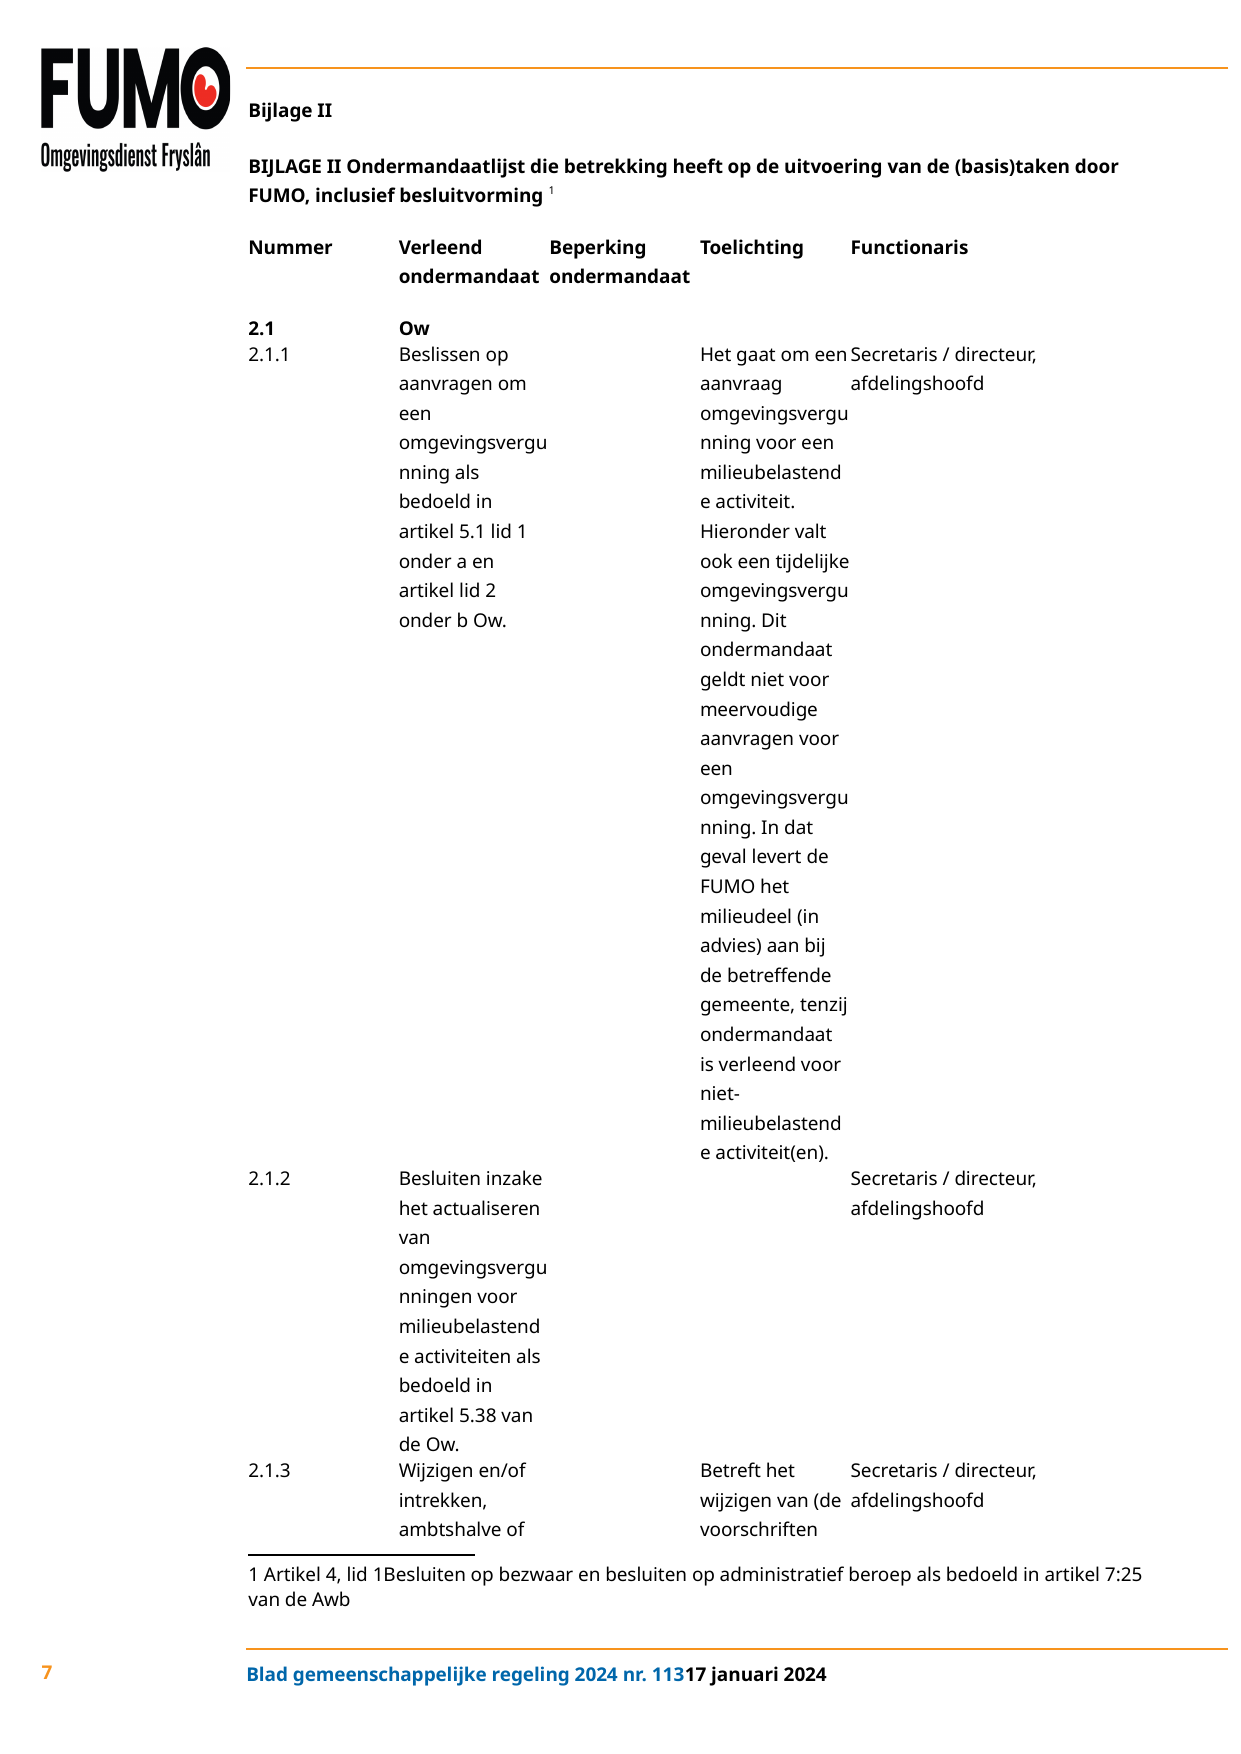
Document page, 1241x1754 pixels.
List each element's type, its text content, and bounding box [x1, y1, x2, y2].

table_cell 2.1.1 [248, 341, 398, 1165]
text Bijlage II [248, 95, 1152, 123]
table_cell [248, 289, 1152, 315]
table_cell Secretaris / directeur, afdelingshoofd [850, 341, 1152, 1165]
table_cell Functionaris [850, 234, 1152, 289]
table_cell [1001, 315, 1152, 341]
table_cell Ow [399, 315, 549, 341]
table_cell Het gaat om een aanvraag omgevingsvergunning voor een milieubelastende activiteit. Hieronder valt ook een tijdelijke omgevingsvergunning. Dit ondermandaat geldt niet voor meervoudige aanvragen voor een omgevingsvergunning. In dat geval levert de FUMO het milieudeel (in advies) aan bij de betreffende gemeente, tenzij ondermandaat is verleend voor niet-milieubelastende activiteit(en). [700, 341, 850, 1165]
table_header BIJLAGE II Ondermandaatlijst die betrekking heeft op de uitvoering van de (basis)taken door FUMO, inclusief besluitvorming [248, 153, 1152, 208]
picture [41, 47, 231, 172]
table_cell Wijzigen en/of intrekken, ambtshalve of [399, 1457, 549, 1542]
table_cell Verleend ondermandaat [399, 234, 549, 289]
table_cell [549, 1457, 700, 1542]
table_cell Toelichting [700, 234, 850, 289]
table_cell [248, 208, 1152, 234]
table_cell Beslissen op aanvragen om een omgevingsvergunning als bedoeld in artikel 5.1 lid 1 onder a en artikel lid 2 onder b Ow. [399, 341, 549, 1165]
table_cell 2.1 [248, 315, 398, 341]
table_cell [549, 315, 1001, 341]
table_cell [549, 341, 700, 1165]
table_cell Nummer [248, 234, 398, 289]
table_cell [700, 1165, 850, 1457]
table_cell Secretaris / directeur, afdelingshoofd [850, 1457, 1152, 1542]
table_cell 2.1.2 [248, 1165, 398, 1457]
table_cell Betreft het wijzigen van (de voorschriften [700, 1457, 850, 1542]
table_cell Beperking ondermandaat [549, 234, 700, 289]
table_cell [549, 1165, 700, 1457]
table_cell Besluiten inzake het actualiseren van omgevingsvergunningen voor milieubelastende activiteiten als bedoeld in artikel 5.38 van de Ow. [399, 1165, 549, 1457]
table_cell Secretaris / directeur, afdelingshoofd [850, 1165, 1152, 1457]
table_cell 2.1.3 [248, 1457, 398, 1542]
